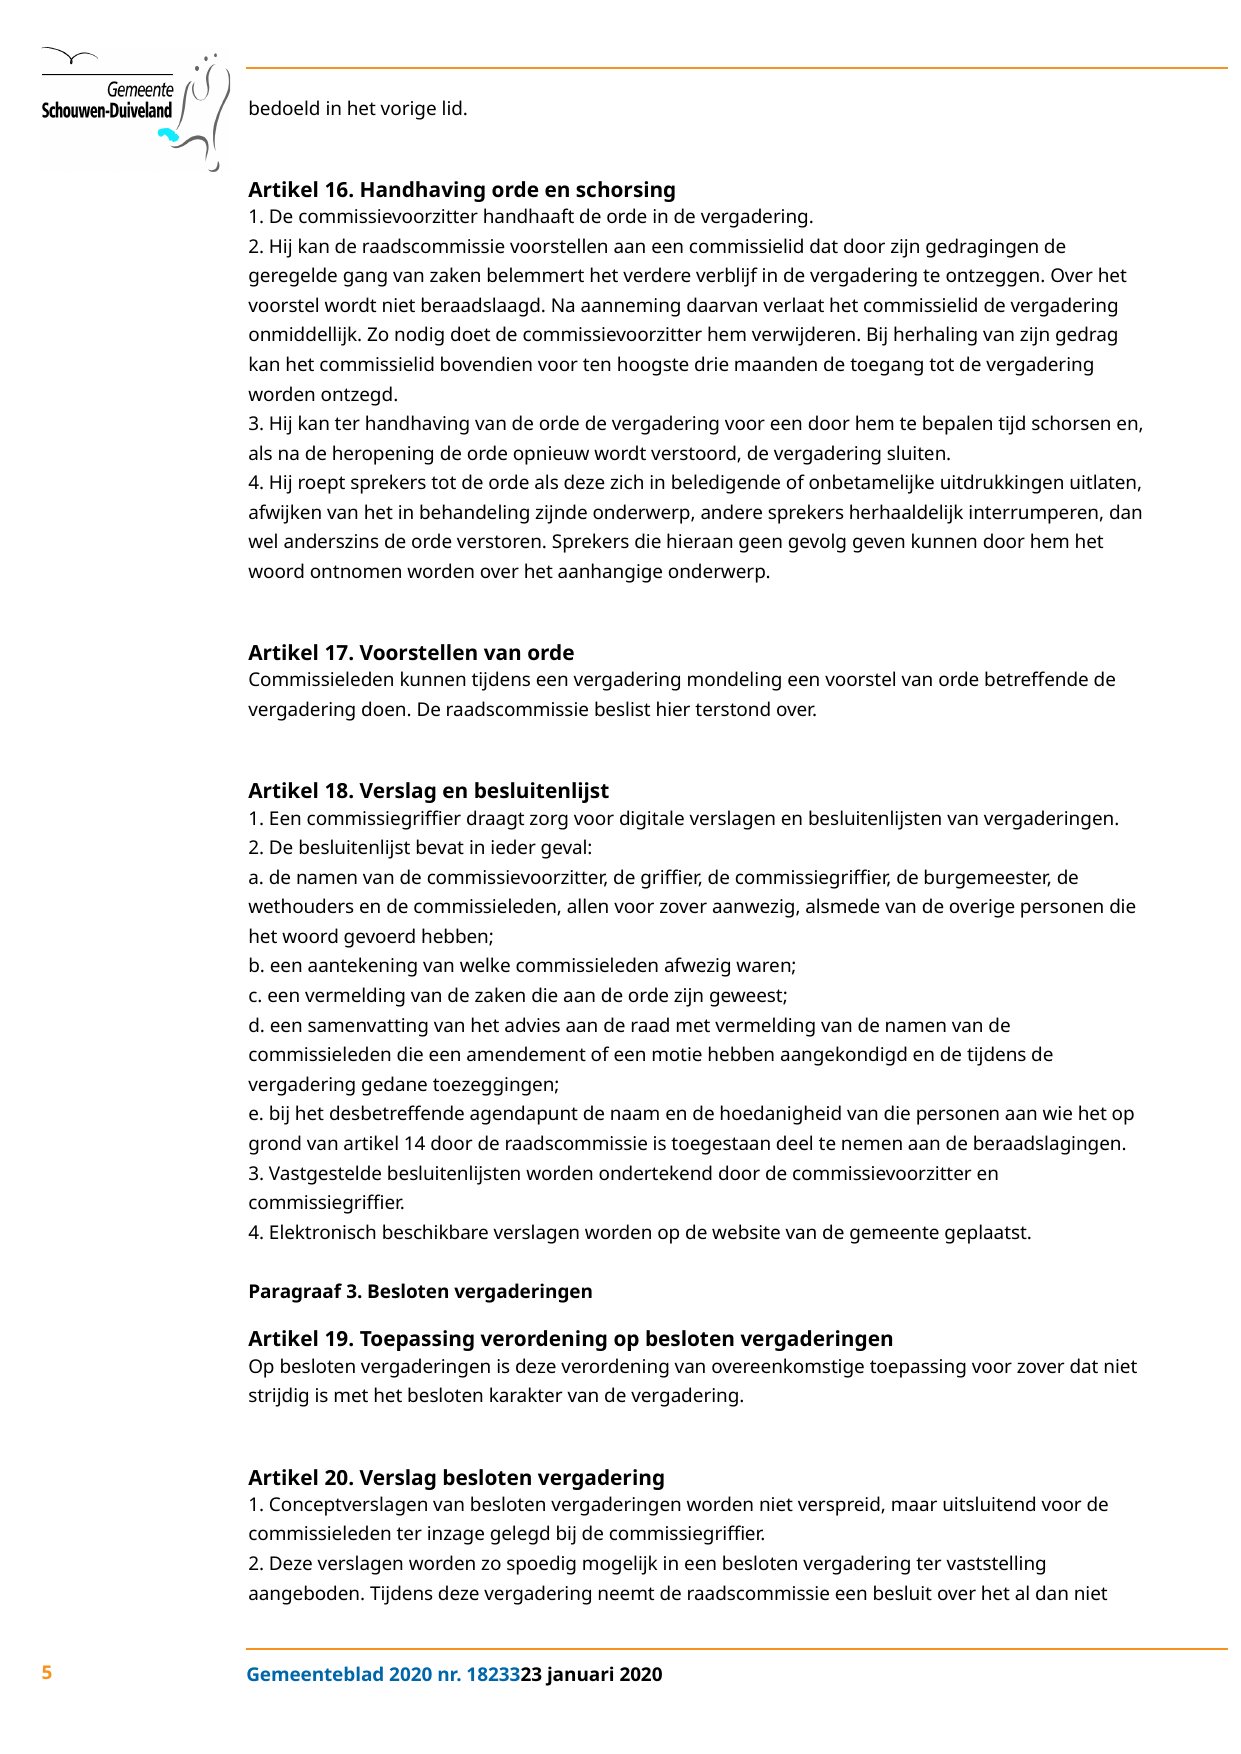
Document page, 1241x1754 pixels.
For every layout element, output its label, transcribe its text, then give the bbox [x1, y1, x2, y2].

text 4. Elektronisch beschikbare verslagen worden op de website van de gemeente geplaatst. [248, 1219, 1152, 1244]
text 2. Hij kan de raadscommissie voorstellen aan een commissielid dat door zijn gedragingen de geregelde gang van zaken belemmert het verdere verblijf in de vergadering te ontzeggen. Over het voorstel wordt niet beraadslaagd. Na aanneming daarvan verlaat het commissielid de vergadering onmiddellijk. Zo nodig doet de commissievoorzitter hem verwijderen. Bij herhaling van zijn gedrag kan het commissielid bovendien voor ten hoogste drie maanden de toegang tot de vergadering worden ontzegd. [248, 233, 1152, 406]
text a. de namen van de commissievoorzitter, de griffier, de commissiegriffier, de burgemeester, de wethouders en de commissieleden, allen voor zover aanwezig, alsmede van de overige personen die het woord gevoerd hebben; [248, 864, 1152, 949]
text 1. Conceptverslagen van besloten vergaderingen worden niet verspreid, maar uitsluitend voor de commissieleden ter inzage gelegd bij de commissiegriffier. [248, 1491, 1152, 1546]
text b. een aantekening van welke commissieleden afwezig waren; [248, 953, 1152, 978]
text 4. Hij roept sprekers tot de orde als deze zich in beledigende of onbetamelijke uitdrukkingen uitlaten, afwijken van het in behandeling zijnde onderwerp, andere sprekers herhaaldelijk interrumperen, dan wel anderszins de orde verstoren. Sprekers die hieraan geen gevolg geven kunnen door hem het woord ontnomen worden over het aanhangige onderwerp. [248, 469, 1152, 584]
text c. een vermelding van de zaken die aan de orde zijn geweest; [248, 982, 1152, 1008]
text Artikel 20. Verslag besloten vergadering [248, 1463, 1152, 1491]
text 3. Hij kan ter handhaving van de orde de vergadering voor een door hem te bepalen tijd schorsen en, als na de heropening de orde opnieuw wordt verstoord, de vergadering sluiten. [248, 410, 1152, 466]
text 1. De commissievoorzitter handhaaft de orde in de vergadering. [248, 203, 1152, 229]
text 1. Een commissiegriffier draagt zorg voor digitale verslagen en besluitenlijsten van vergaderingen. [248, 805, 1152, 830]
text Artikel 19. Toepassing verordening op besloten vergaderingen [248, 1324, 1152, 1353]
picture [41, 47, 231, 172]
text bedoeld in het vorige lid. [248, 95, 1152, 121]
text Paragraaf 3. Besloten vergaderingen [248, 1278, 1152, 1304]
text Op besloten vergaderingen is deze verordening van overeenkomstige toepassing voor zover dat niet strijdig is met het besloten karakter van de vergadering. [248, 1353, 1152, 1408]
text 2. Deze verslagen worden zo spoedig mogelijk in een besloten vergadering ter vaststelling aangeboden. Tijdens deze vergadering neemt de raadscommissie een besluit over het al dan niet [248, 1550, 1152, 1606]
text 3. Vastgestelde besluitenlijsten worden ondertekend door de commissievoorzitter en commissiegriffier. [248, 1160, 1152, 1215]
text Artikel 18. Verslag en besluitenlijst [248, 776, 1152, 805]
text e. bij het desbetreffende agendapunt de naam en de hoedanigheid van die personen aan wie het op grond van artikel 14 door de raadscommissie is toegestaan deel te nemen aan de beraadslagingen. [248, 1101, 1152, 1156]
text Artikel 17. Voorstellen van orde [248, 638, 1152, 667]
text d. een samenvatting van het advies aan de raad met vermelding van de namen van de commissieleden die een amendement of een motie hebben aangekondigd en de tijdens de vergadering gedane toezeggingen; [248, 1012, 1152, 1097]
text Artikel 16. Handhaving orde en schorsing [248, 175, 1152, 203]
text Commissieleden kunnen tijdens een vergadering mondeling een voorstel van orde betreffende de vergadering doen. De raadscommissie beslist hier terstond over. [248, 667, 1152, 722]
text 2. De besluitenlijst bevat in ieder geval: [248, 834, 1152, 860]
